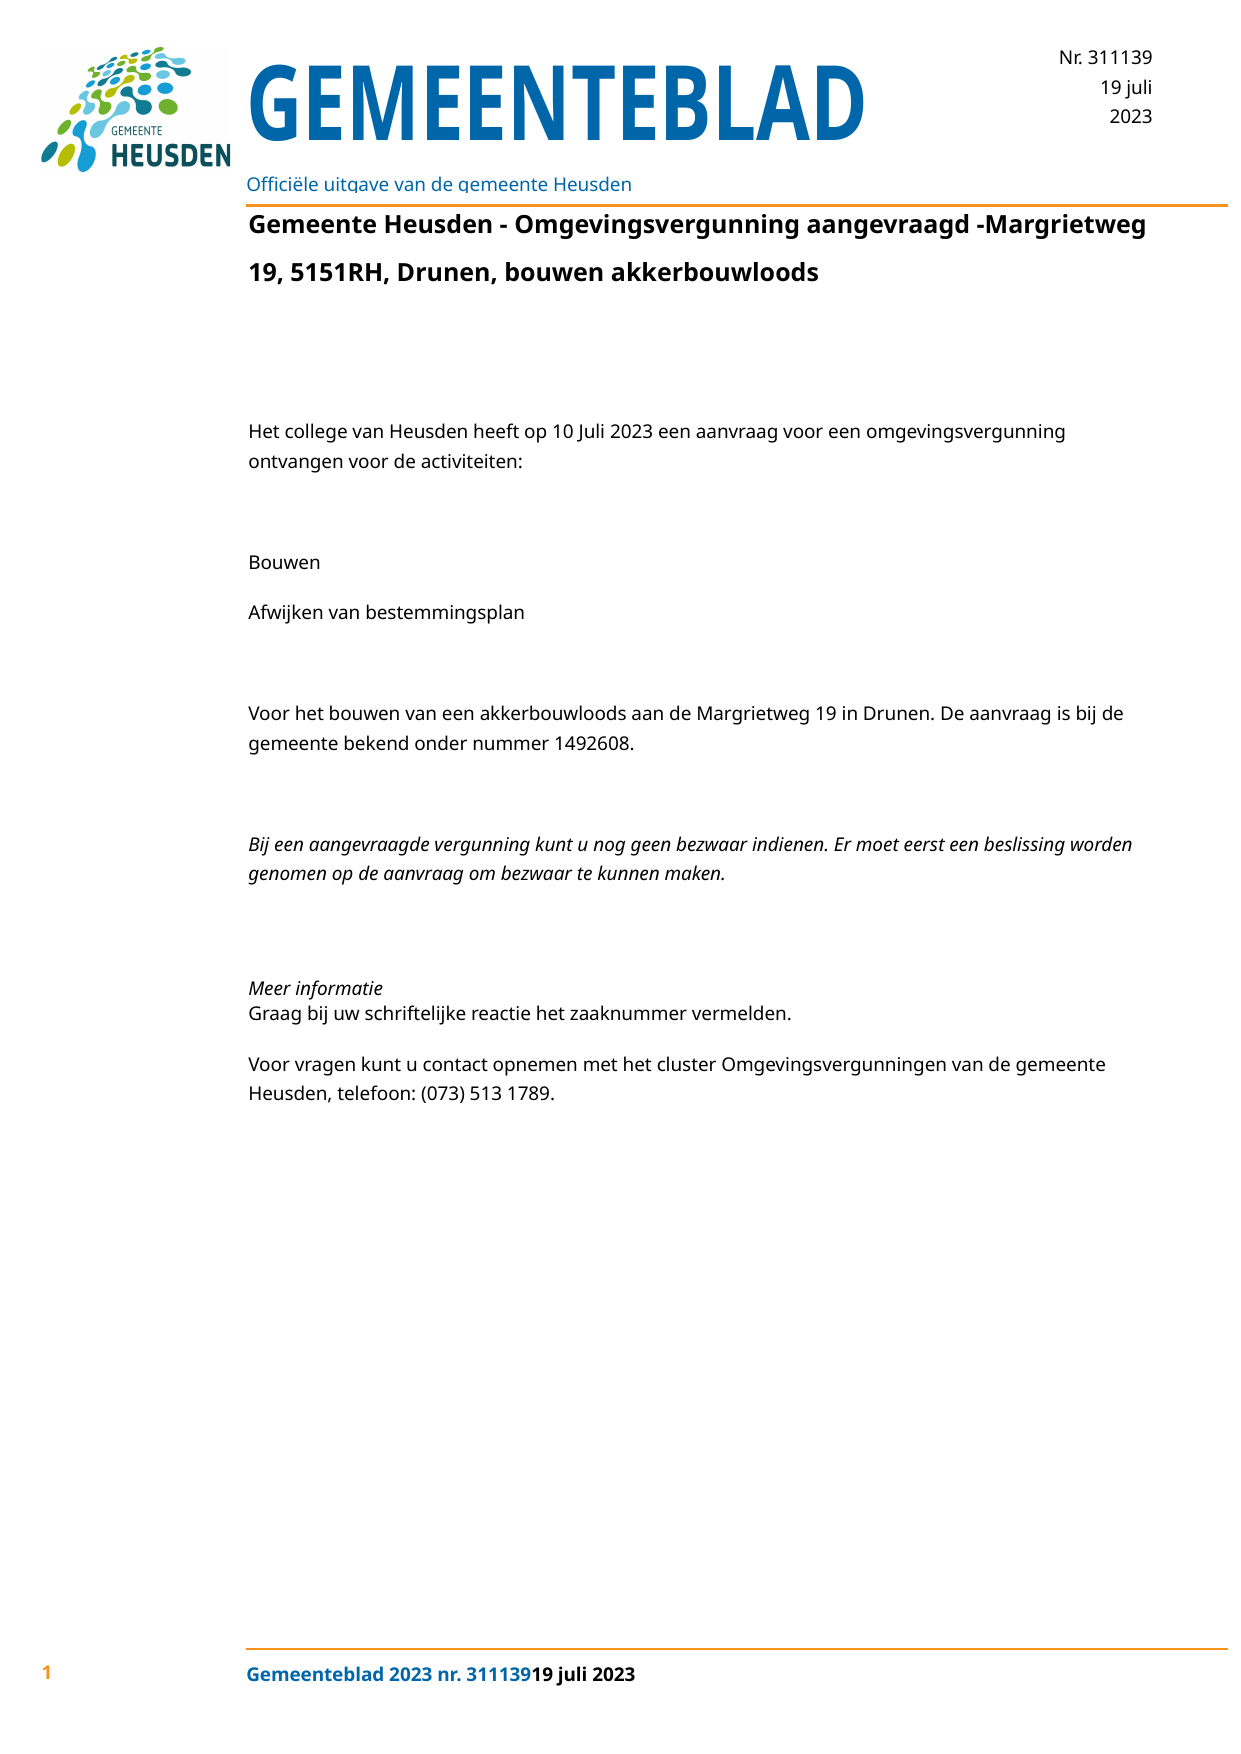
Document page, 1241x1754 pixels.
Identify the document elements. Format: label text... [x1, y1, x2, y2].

text Bouwen [248, 549, 1152, 575]
text Bij een aangevraagde vergunning kunt u nog geen bezwaar indienen. Er moet eerst een beslissing worden genomen op de aanvraag om bezwaar te kunnen maken. [248, 831, 1152, 886]
text Voor vragen kunt u contact opnemen met het cluster Omgevingsvergunningen van de gemeente Heusden, telefoon: (073) 513 1789. [248, 1051, 1152, 1106]
text Meer informatie [248, 975, 1152, 1001]
text Voor het bouwen van een akkerbouwloods aan de Margrietweg 19 in Drunen. De aanvraag is bij de gemeente bekend onder nummer 1492608. [248, 700, 1152, 756]
text Afwijken van bestemmingsplan [248, 599, 1152, 625]
picture [41, 47, 231, 172]
text Het college van Heusden heeft op 10 Juli 2023 een aanvraag voor een omgevingsvergunning ontvangen voor de activiteiten: [248, 419, 1152, 474]
text Gemeente Heusden - Omgevingsvergunning aangevraagd -Margrietweg 19, 5151RH, Drunen, bouwen akkerbouwloods [248, 207, 1152, 288]
text Graag bij uw schriftelijke reactie het zaaknummer vermelden. [248, 1001, 1152, 1026]
